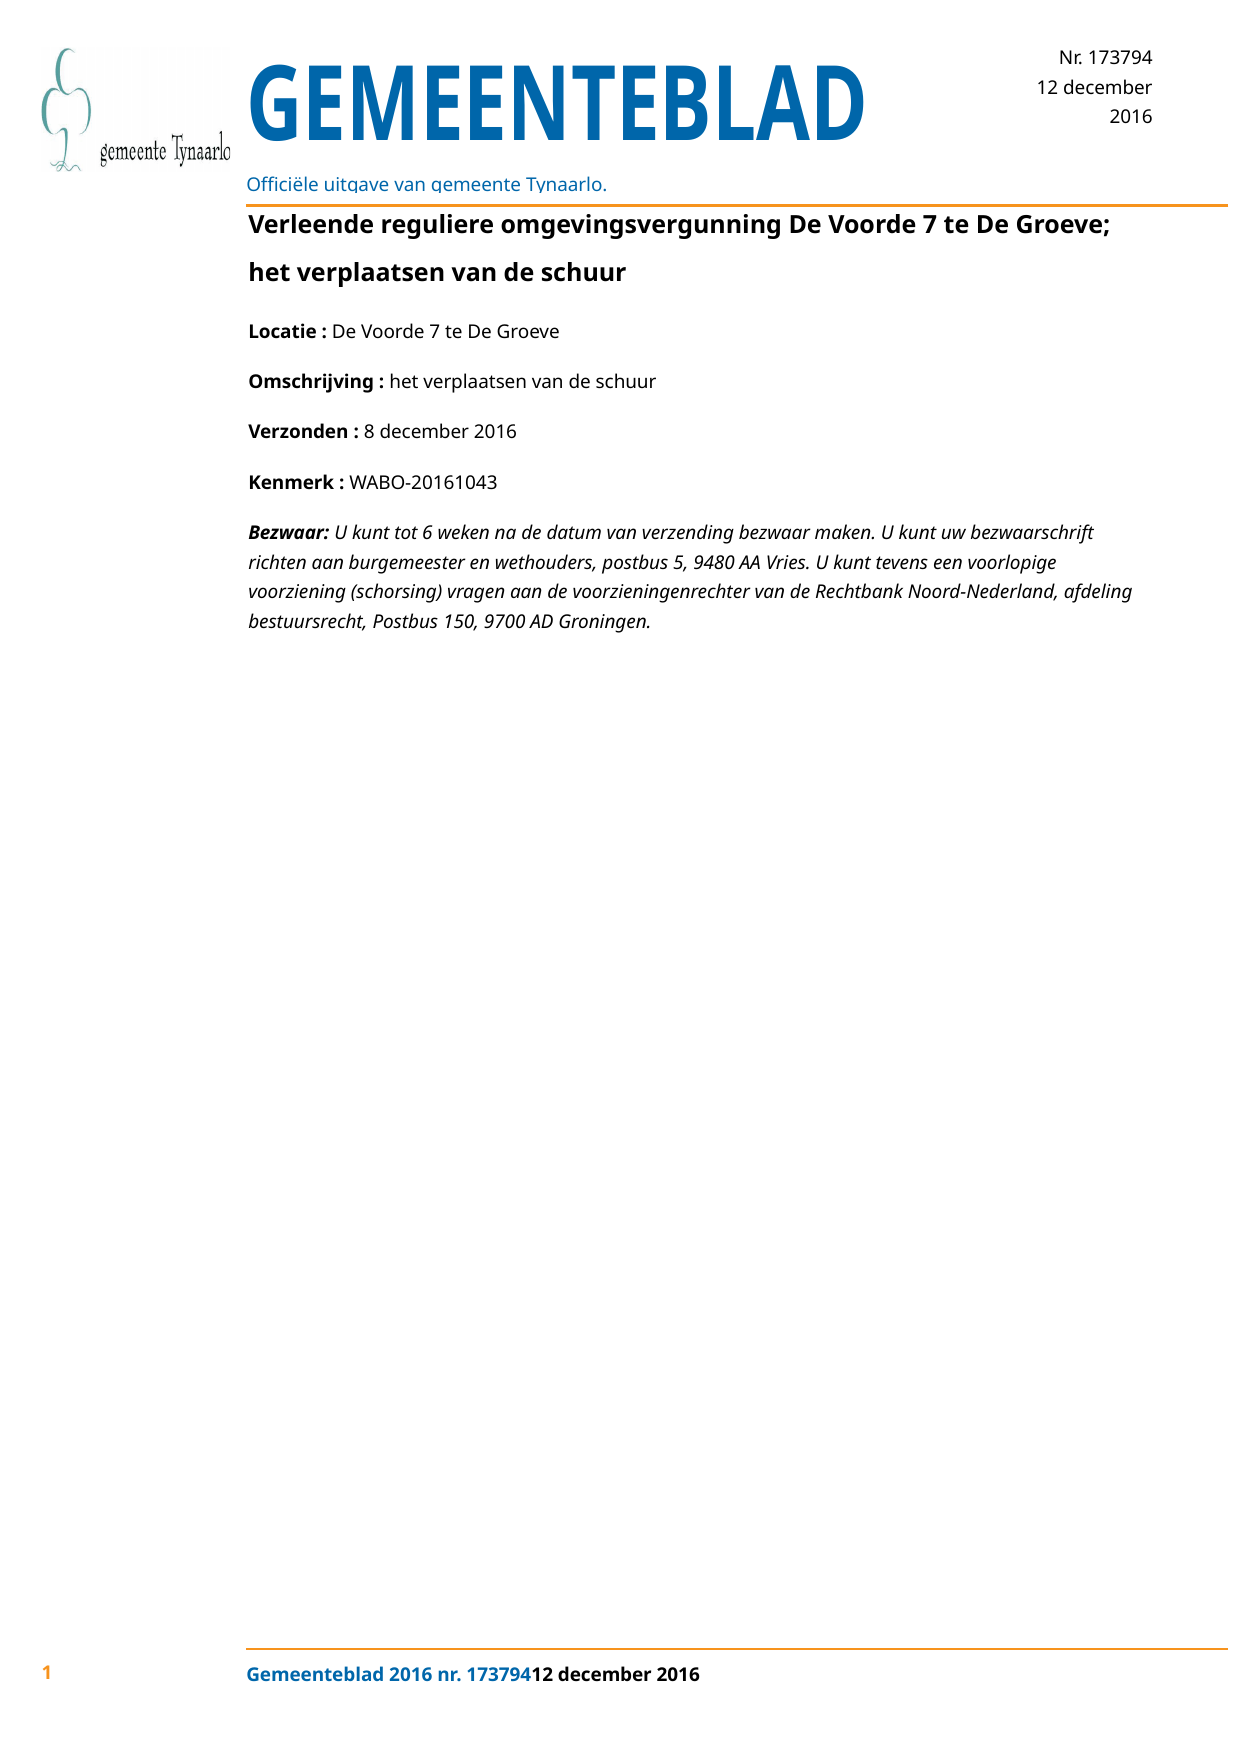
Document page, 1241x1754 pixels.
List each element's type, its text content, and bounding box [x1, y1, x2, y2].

text Locatie : De Voorde 7 te De Groeve [248, 318, 1152, 344]
text Verleende reguliere omgevingsvergunning De Voorde 7 te De Groeve; het verplaatsen van de schuur [248, 207, 1152, 288]
text Verzonden : 8 december 2016 [248, 419, 1152, 444]
text Kenmerk : WABO-20161043 [248, 469, 1152, 495]
text Omschrijving : het verplaatsen van de schuur [248, 368, 1152, 394]
text Bezwaar: U kunt tot 6 weken na de datum van verzending bezwaar maken. U kunt uw bezwaarschrift richten aan burgemeester en wethouders, postbus 5, 9480 AA Vries. U kunt tevens een voorlopige voorziening (schorsing) vragen aan de voorzieningenrechter van de Rechtbank Noord-Nederland, afdeling bestuursrecht, Postbus 150, 9700 AD Groningen. [248, 519, 1152, 634]
picture [41, 47, 231, 172]
